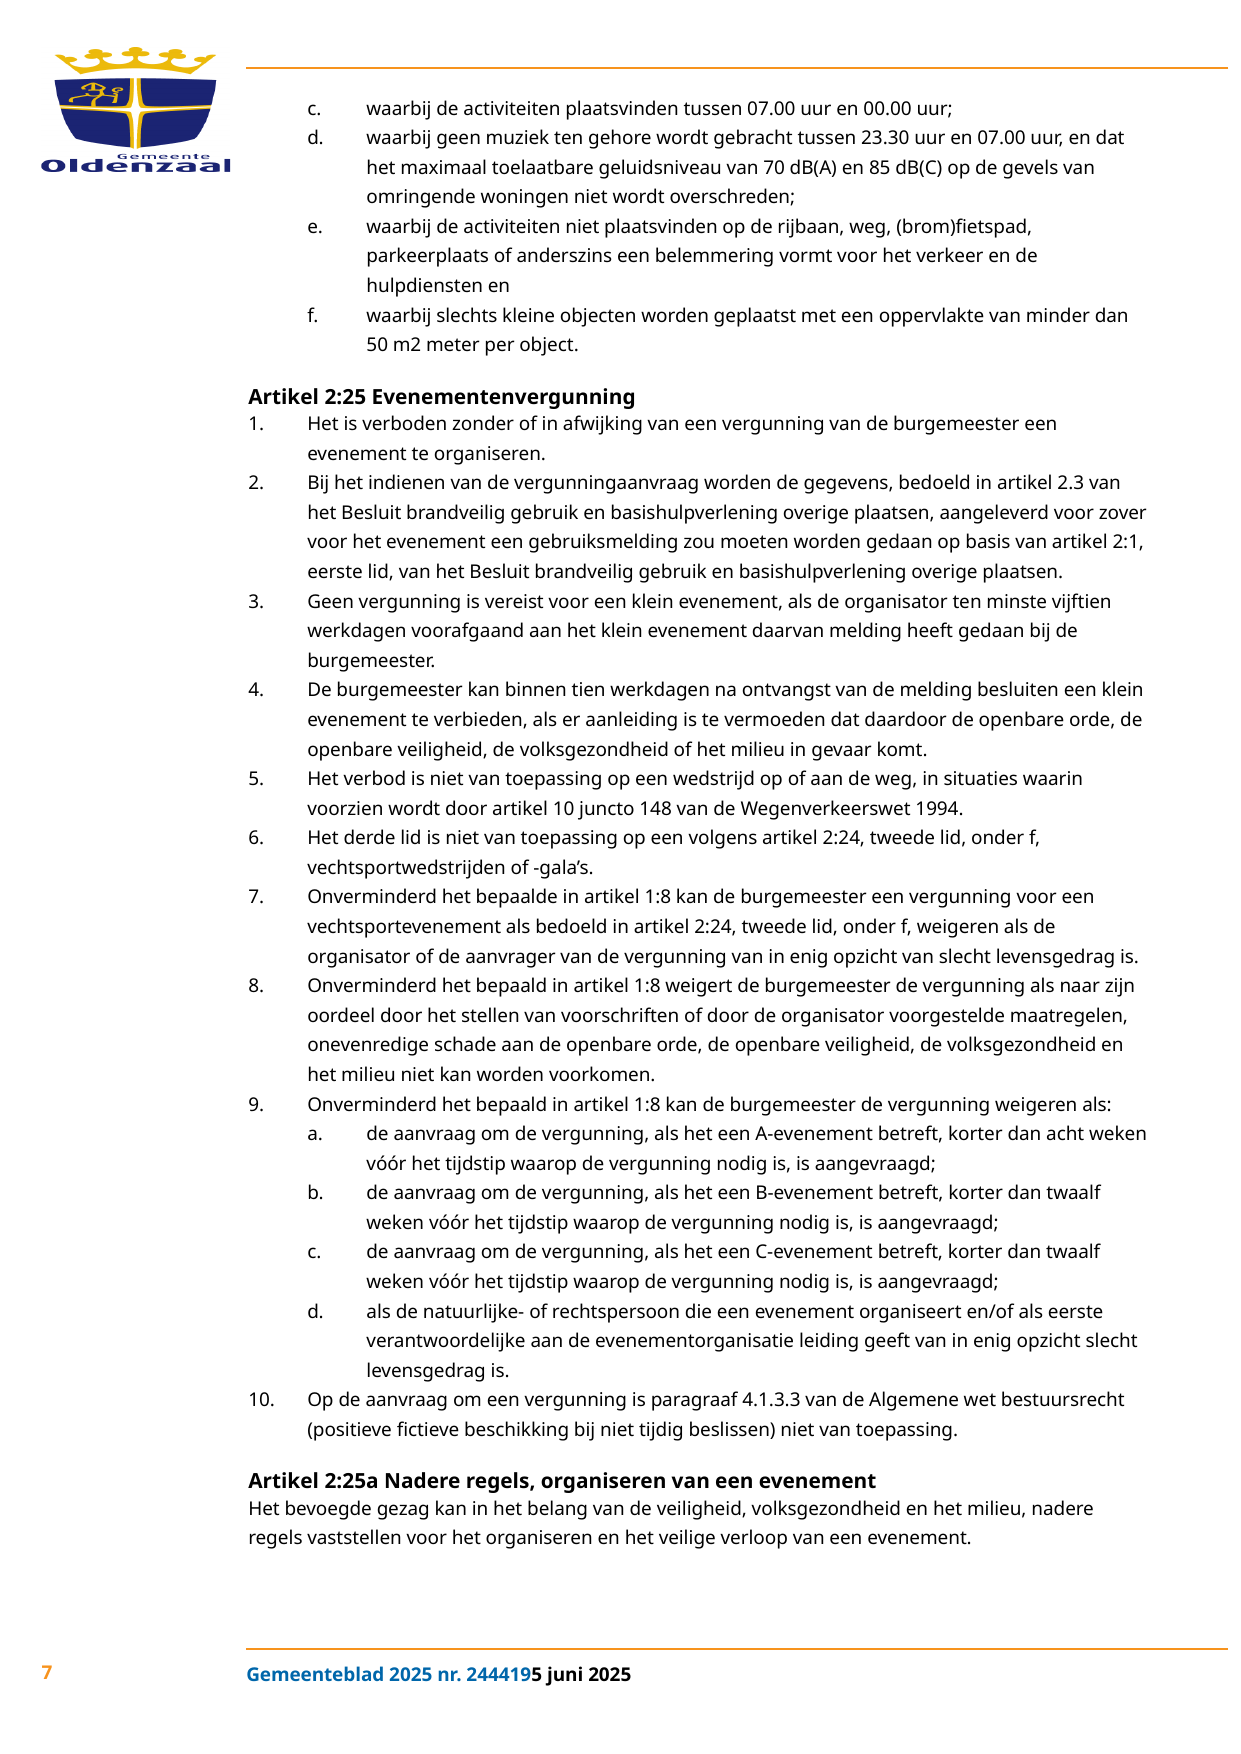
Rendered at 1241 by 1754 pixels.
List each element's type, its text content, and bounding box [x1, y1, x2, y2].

list de aanvraag om de vergunning, als het een B-evenement betreft, korter dan twaalf weken vóór het tijdstip waarop de vergunning nodig is, is aangevraagd; [307, 1179, 1152, 1235]
list de aanvraag om de vergunning, als het een C-evenement betreft, korter dan twaalf weken vóór het tijdstip waarop de vergunning nodig is, is aangevraagd; [307, 1239, 1152, 1294]
list waarbij de activiteiten niet plaatsvinden op de rijbaan, weg, (brom)fietspad, parkeerplaats of anderszins een belemmering vormt voor het verkeer en de hulpdiensten en [307, 213, 1152, 298]
picture [41, 47, 231, 172]
list waarbij slechts kleine objecten worden geplaatst met een oppervlakte van minder dan 50 m2 meter per object. [307, 302, 1152, 357]
list Onverminderd het bepaald in artikel 1:8 weigert de burgemeester de vergunning als naar zijn oordeel door het stellen van voorschriften of door de organisator voorgestelde maatregelen, onevenredige schade aan de openbare orde, de openbare veiligheid, de volksgezondheid en het milieu niet kan worden voorkomen. [248, 972, 1152, 1087]
list Bij het indienen van de vergunningaanvraag worden de gegevens, bedoeld in artikel 2.3 van het Besluit brandveilig gebruik en basishulpverlening overige plaatsen, aangeleverd voor zover voor het evenement een gebruiksmelding zou moeten worden gedaan op basis van artikel 2:1, eerste lid, van het Besluit brandveilig gebruik en basishulpverlening overige plaatsen. [248, 469, 1152, 584]
list waarbij geen muziek ten gehore wordt gebracht tussen 23.30 uur en 07.00 uur, en dat het maximaal toelaatbare geluidsniveau van 70 dB(A) en 85 dB(C) op de gevels van omringende woningen niet wordt overschreden; [307, 124, 1152, 209]
text Het bevoegde gezag kan in het belang van de veiligheid, volksgezondheid en het milieu, nadere regels vaststellen voor het organiseren en het veilige verloop van een evenement. [248, 1495, 1152, 1550]
list als de natuurlijke- of rechtspersoon die een evenement organiseert en/of als eerste verantwoordelijke aan de evenementorganisatie leiding geeft van in enig opzicht slecht levensgedrag is. [307, 1298, 1152, 1383]
list Onverminderd het bepaalde in artikel 1:8 kan de burgemeester een vergunning voor een vechtsportevenement als bedoeld in artikel 2:24, tweede lid, onder f, weigeren als de organisator of de aanvrager van de vergunning van in enig opzicht van slecht levensgedrag is. [248, 884, 1152, 968]
list De burgemeester kan binnen tien werkdagen na ontvangst van de melding besluiten een klein evenement te verbieden, als er aanleiding is te vermoeden dat daardoor de openbare orde, de openbare veiligheid, de volksgezondheid of het milieu in gevaar komt. [248, 677, 1152, 761]
list de aanvraag om de vergunning, als het een A-evenement betreft, korter dan acht weken vóór het tijdstip waarop de vergunning nodig is, is aangevraagd; [307, 1120, 1152, 1176]
text Artikel 2:25 Evenementenvergunning [248, 382, 1152, 410]
list Op de aanvraag om een vergunning is paragraaf 4.1.3.3 van de Algemene wet bestuursrecht (positieve fictieve beschikking bij niet tijdig beslissen) niet van toepassing. [248, 1387, 1152, 1442]
list Het is verboden zonder of in afwijking van een vergunning van de burgemeester een evenement te organiseren. [248, 410, 1152, 466]
list waarbij de activiteiten plaatsvinden tussen 07.00 uur en 00.00 uur; [307, 95, 1152, 121]
list Onverminderd het bepaald in artikel 1:8 kan de burgemeester de vergunning weigeren als: [248, 1091, 1152, 1116]
list Het verbod is niet van toepassing op een wedstrijd op of aan de weg, in situaties waarin voorzien wordt door artikel 10 juncto 148 van de Wegenverkeerswet 1994. [248, 765, 1152, 821]
text Artikel 2:25a Nadere regels, organiseren van een evenement [248, 1467, 1152, 1495]
list Het derde lid is niet van toepassing op een volgens artikel 2:24, tweede lid, onder f, vechtsportwedstrijden of -gala’s. [248, 824, 1152, 880]
list Geen vergunning is vereist voor een klein evenement, als de organisator ten minste vijftien werkdagen voorafgaand aan het klein evenement daarvan melding heeft gedaan bij de burgemeester. [248, 588, 1152, 673]
